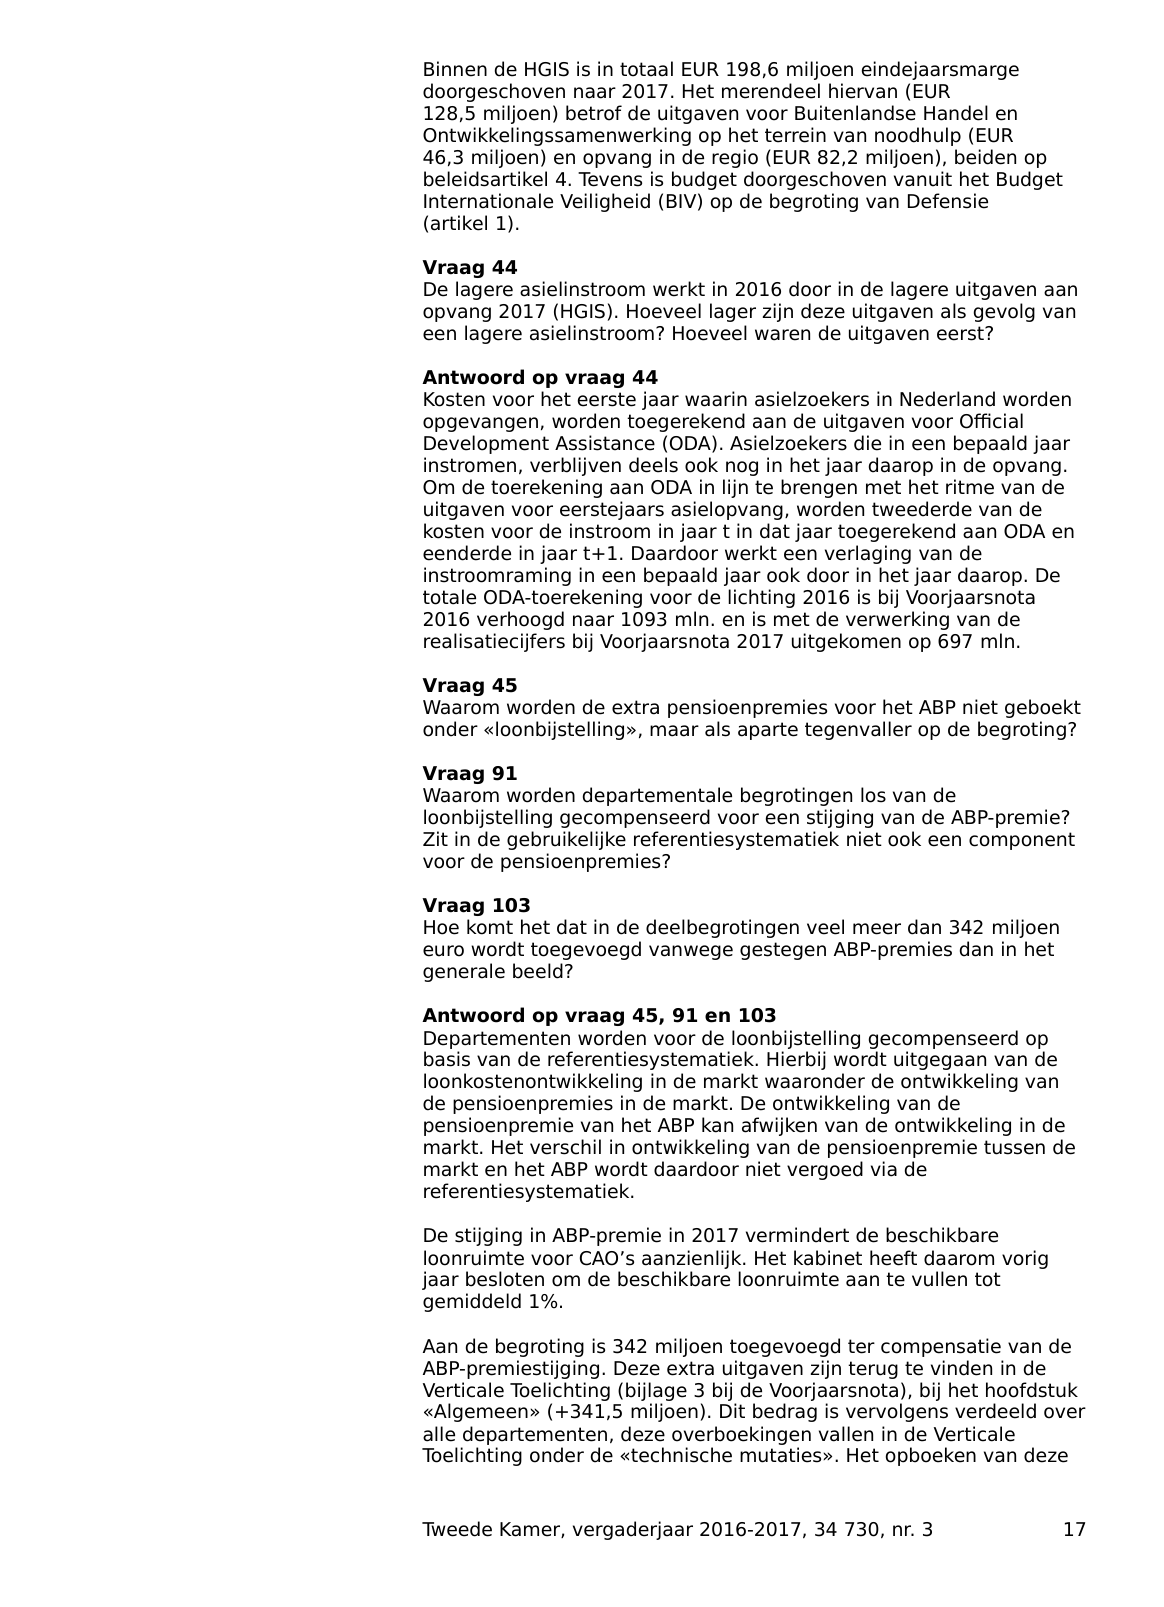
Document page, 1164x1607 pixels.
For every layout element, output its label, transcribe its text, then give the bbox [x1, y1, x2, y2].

text Waarom worden departementale begrotingen los van de loonbijstelling gecompenseerd voor een stijging van de ABP-premie? Zit in de gebruikelijke referentiesystematiek niet ook een component voor de pensioenpremies? [422, 785, 1087, 873]
text De stijging in ABP-premie in 2017 vermindert de beschikbare loonruimte voor CAO’s aanzienlijk. Het kabinet heeft daarom vorig jaar besloten om de beschikbare loonruimte aan te vullen tot gemiddeld 1%. [422, 1225, 1087, 1313]
text De lagere asielinstroom werkt in 2016 door in de lagere uitgaven aan opvang 2017 (HGIS). Hoeveel lager zijn deze uitgaven als gevolg van een lagere asielinstroom? Hoeveel waren de uitgaven eerst? [422, 279, 1087, 345]
text Antwoord op vraag 44 [422, 367, 1087, 389]
text Departementen worden voor de loonbijstelling gecompenseerd op basis van de referentiesystematiek. Hierbij wordt uitgegaan van de loonkostenontwikkeling in de markt waaronder de ontwikkeling van de pensioenpremies in de markt. De ontwikkeling van de pensioenpremie van het ABP kan afwijken van de ontwikkeling in de markt. Het verschil in ontwikkeling van de pensioenpremie tussen de markt en het ABP wordt daardoor niet vergoed via de referentiesystematiek. [422, 1027, 1087, 1203]
text Vraag 103 [422, 895, 1087, 917]
text Binnen de HGIS is in totaal EUR 198,6 miljoen eindejaarsmarge doorgeschoven naar 2017. Het merendeel hiervan (EUR 128,5 miljoen) betrof de uitgaven voor Buitenlandse Handel en Ontwikkelingssamenwerking op het terrein van noodhulp (EUR 46,3 miljoen) en opvang in de regio (EUR 82,2 miljoen), beiden op beleidsartikel 4. Tevens is budget doorgeschoven vanuit het Budget Internationale Veiligheid (BIV) op de begroting van Defensie (artikel 1). [422, 59, 1087, 235]
text Kosten voor het eerste jaar waarin asielzoekers in Nederland worden opgevangen, worden toegerekend aan de uitgaven voor Official Development Assistance (ODA). Asielzoekers die in een bepaald jaar instromen, verblijven deels ook nog in het jaar daarop in de opvang. Om de toerekening aan ODA in lijn te brengen met het ritme van de uitgaven voor eerstejaars asielopvang, worden tweederde van de kosten voor de instroom in jaar t in dat jaar toegerekend aan ODA en eenderde in jaar t+1. Daardoor werkt een verlaging van de instroomraming in een bepaald jaar ook door in het jaar daarop. De totale ODA-toerekening voor de lichting 2016 is bij Voorjaarsnota 2016 verhoogd naar 1093 mln. en is met de verwerking van de realisatiecijfers bij Voorjaarsnota 2017 uitgekomen op 697 mln. [422, 389, 1087, 653]
text Hoe komt het dat in de deelbegrotingen veel meer dan 342 miljoen euro wordt toegevoegd vanwege gestegen ABP-premies dan in het generale beeld? [422, 917, 1087, 983]
text Antwoord op vraag 45, 91 en 103 [422, 1005, 1087, 1027]
text Vraag 44 [422, 257, 1087, 279]
text Aan de begroting is 342 miljoen toegevoegd ter compensatie van de ABP-premiestijging. Deze extra uitgaven zijn terug te vinden in de Verticale Toelichting (bijlage 3 bij de Voorjaarsnota), bij het hoofdstuk «Algemeen» (+341,5 miljoen). Dit bedrag is vervolgens verdeeld over alle departementen, deze overboekingen vallen in de Verticale Toelichting onder de «technische mutaties». Het opboeken van deze [422, 1336, 1087, 1467]
text Vraag 45 [422, 675, 1087, 697]
text Vraag 91 [422, 763, 1087, 785]
text Waarom worden de extra pensioenpremies voor het ABP niet geboekt onder «loonbijstelling», maar als aparte tegenvaller op de begroting? [422, 697, 1087, 741]
